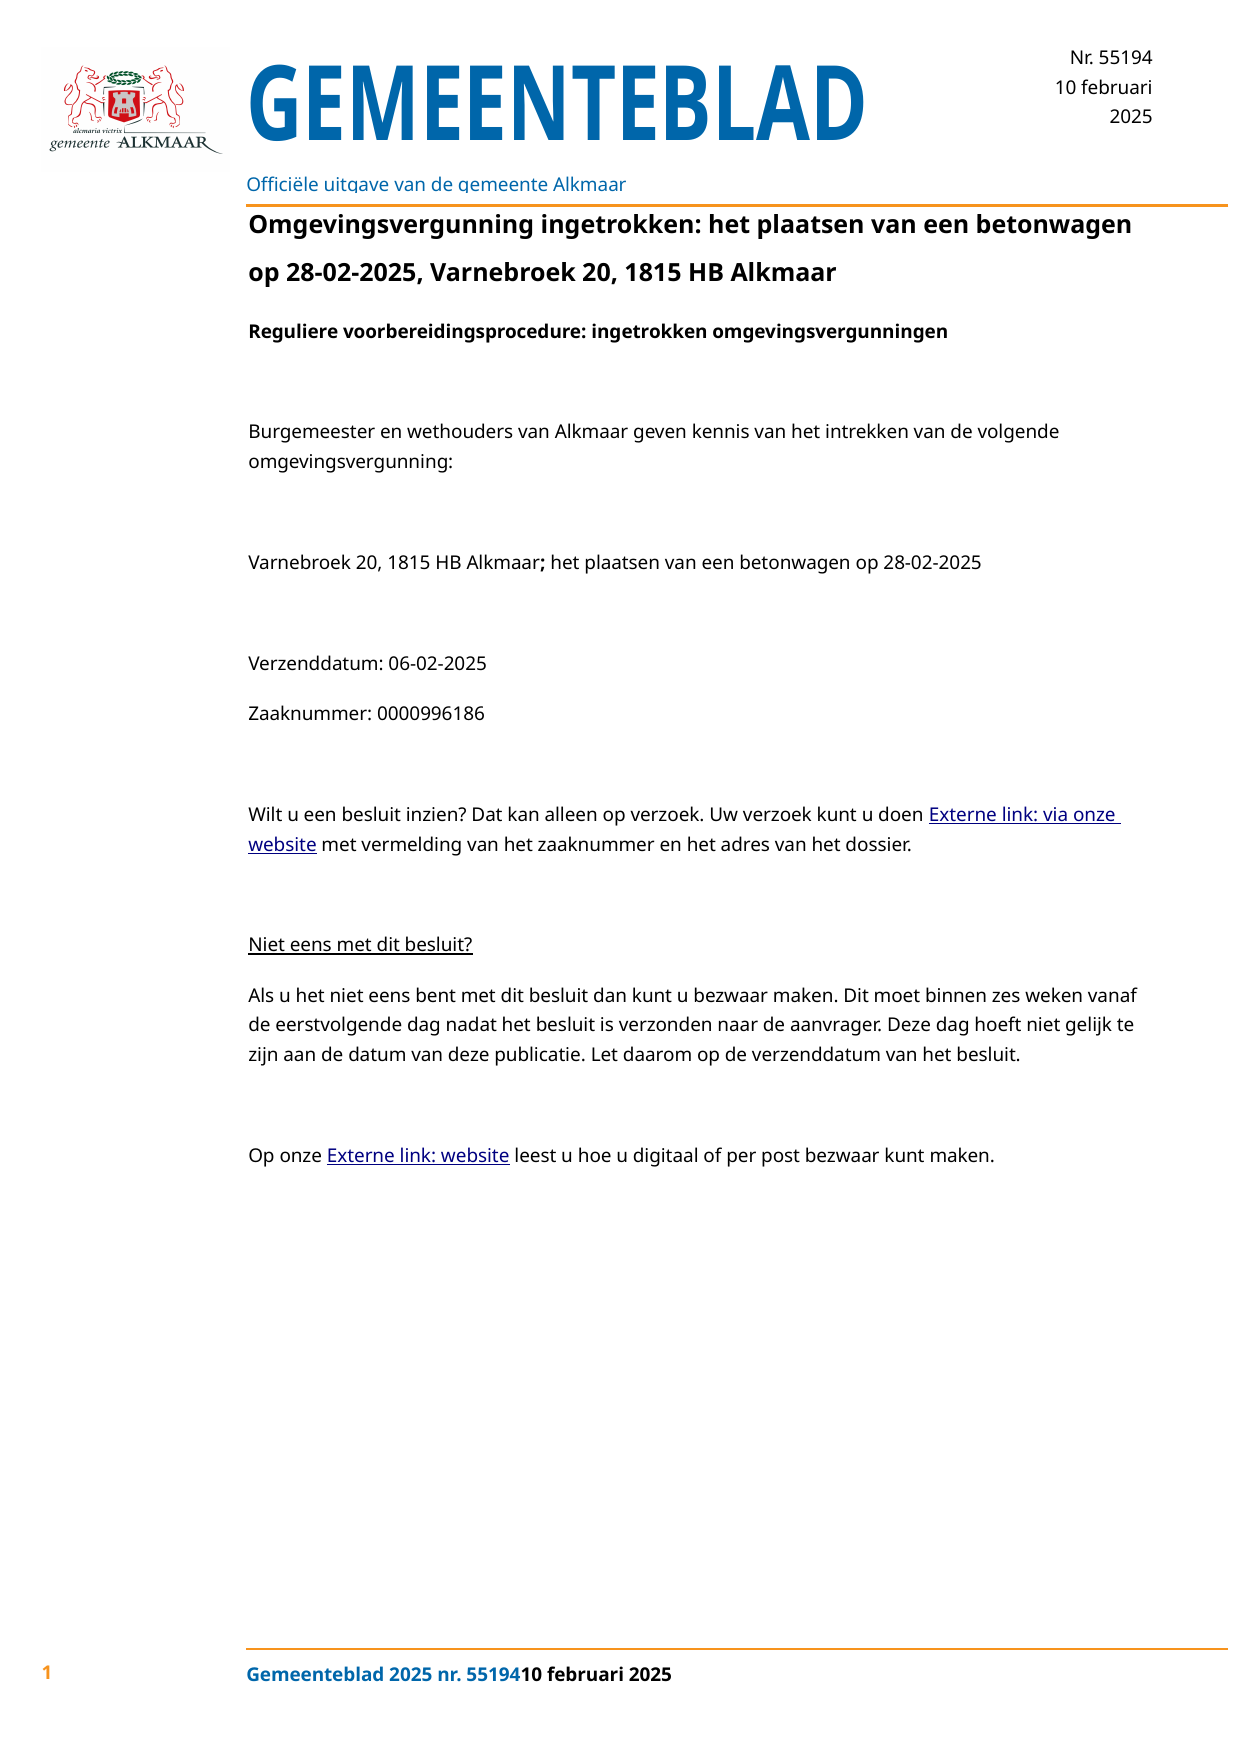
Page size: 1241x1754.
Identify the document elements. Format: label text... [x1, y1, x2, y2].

text Reguliere voorbereidingsprocedure: ingetrokken omgevingsvergunningen [248, 318, 1152, 344]
text Varnebroek 20, 1815 HB Alkmaar; het plaatsen van een betonwagen op 28-02-2025 [248, 549, 1152, 575]
text Als u het niet eens bent met dit besluit dan kunt u bezwaar maken. Dit moet binnen zes weken vanaf de eerstvolgende dag nadat het besluit is verzonden naar de aanvrager. Deze dag hoeft niet gelijk te zijn aan de datum van deze publicatie. Let daarom op de verzenddatum van het besluit. [248, 982, 1152, 1067]
text Omgevingsvergunning ingetrokken: het plaatsen van een betonwagen op 28-02-2025, Varnebroek 20, 1815 HB Alkmaar [248, 207, 1152, 288]
text Burgemeester en wethouders van Alkmaar geven kennis van het intrekken van de volgende omgevingsvergunning: [248, 419, 1152, 474]
picture [41, 47, 231, 172]
text Zaaknummer: 0000996186 [248, 700, 1152, 726]
text Wilt u een besluit inzien? Dat kan alleen op verzoek. Uw verzoek kunt u doen Externe link: via onze website met vermelding van het zaaknummer en het adres van het dossier. [248, 801, 1152, 857]
text Op onze Externe link: website leest u hoe u digitaal of per post bezwaar kunt maken. [248, 1142, 1152, 1168]
text Verzenddatum: 06-02-2025 [248, 650, 1152, 676]
text Niet eens met dit besluit? [248, 932, 1152, 957]
